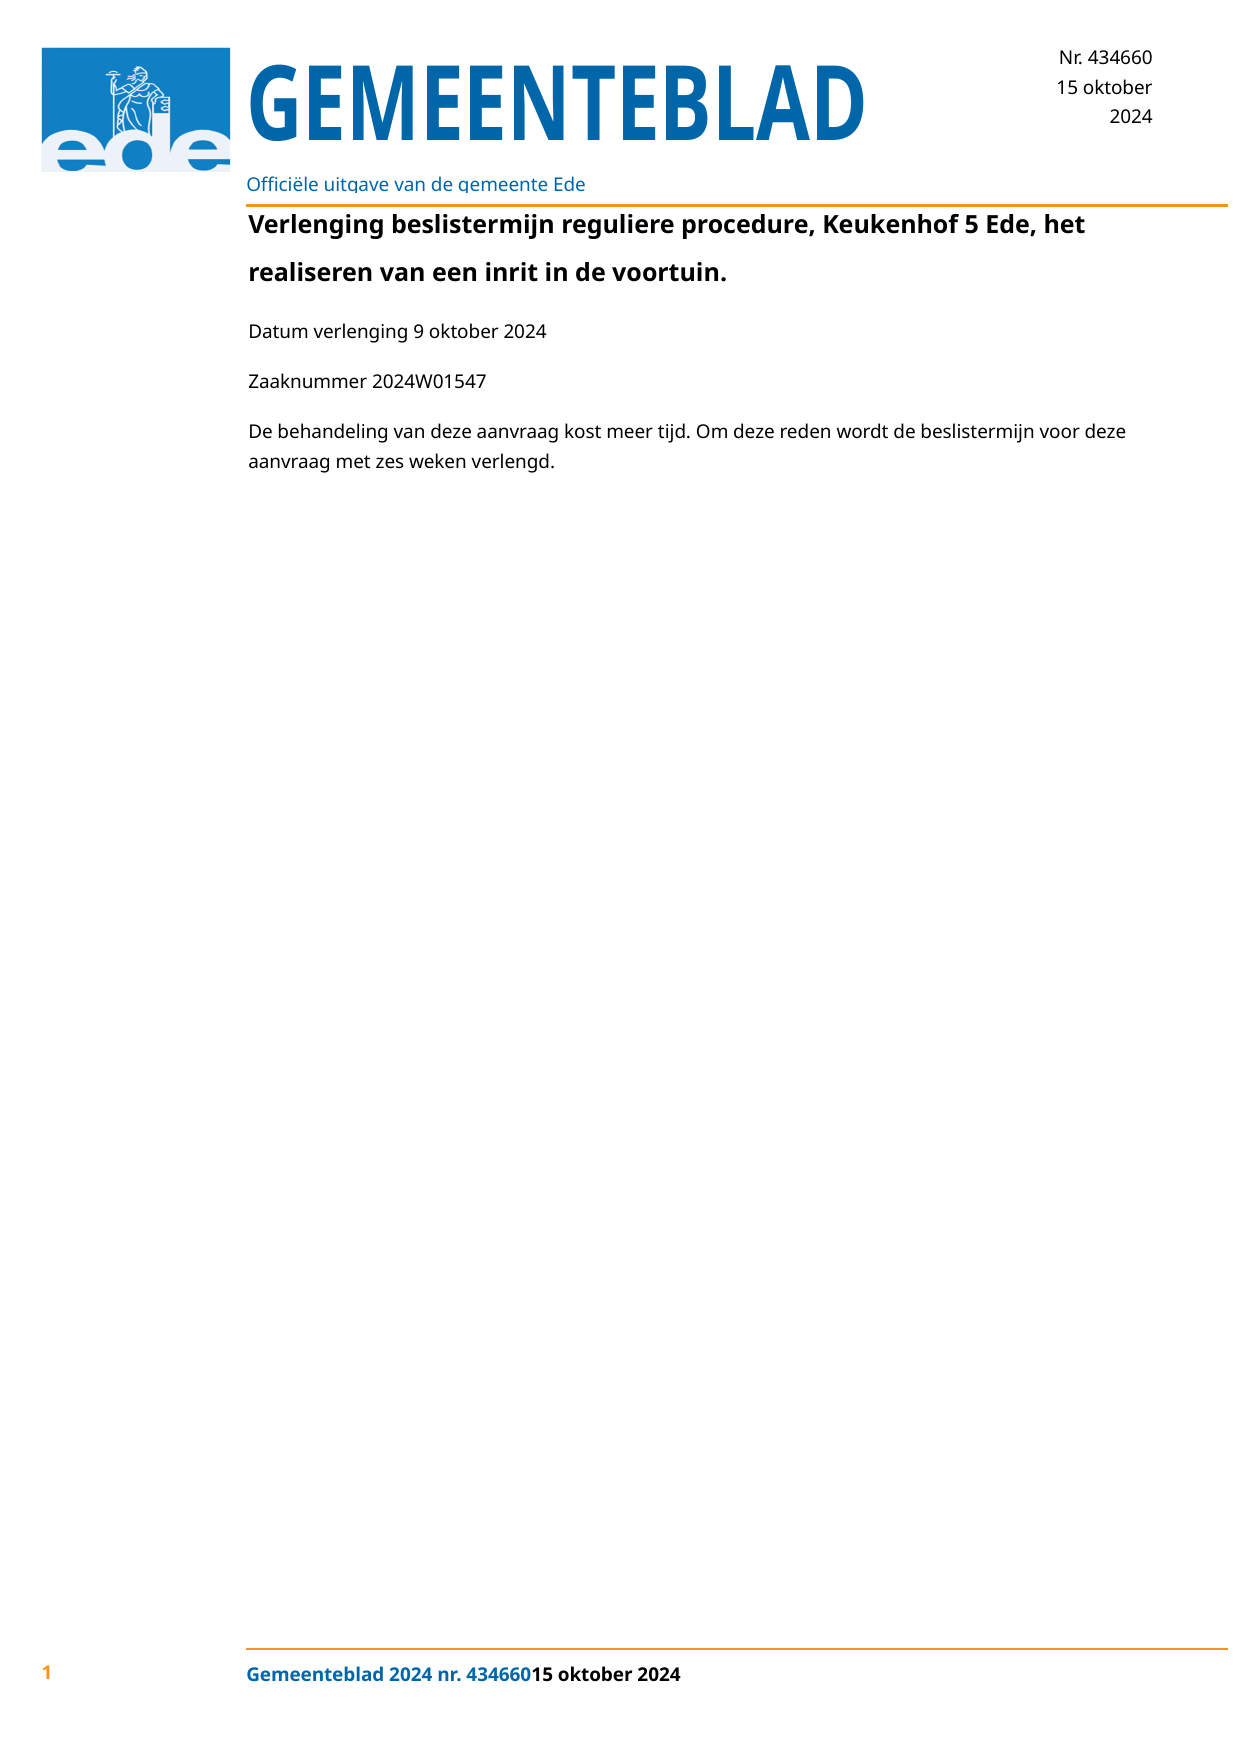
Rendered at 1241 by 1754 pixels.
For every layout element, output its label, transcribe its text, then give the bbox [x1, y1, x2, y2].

text Zaaknummer 2024W01547 [248, 368, 1152, 394]
picture [41, 47, 231, 172]
text Verlenging beslistermijn reguliere procedure, Keukenhof 5 Ede, het realiseren van een inrit in de voortuin. [248, 207, 1152, 288]
text Datum verlenging 9 oktober 2024 [248, 318, 1152, 344]
text De behandeling van deze aanvraag kost meer tijd. Om deze reden wordt de beslistermijn voor deze aanvraag met zes weken verlengd. [248, 419, 1152, 474]
